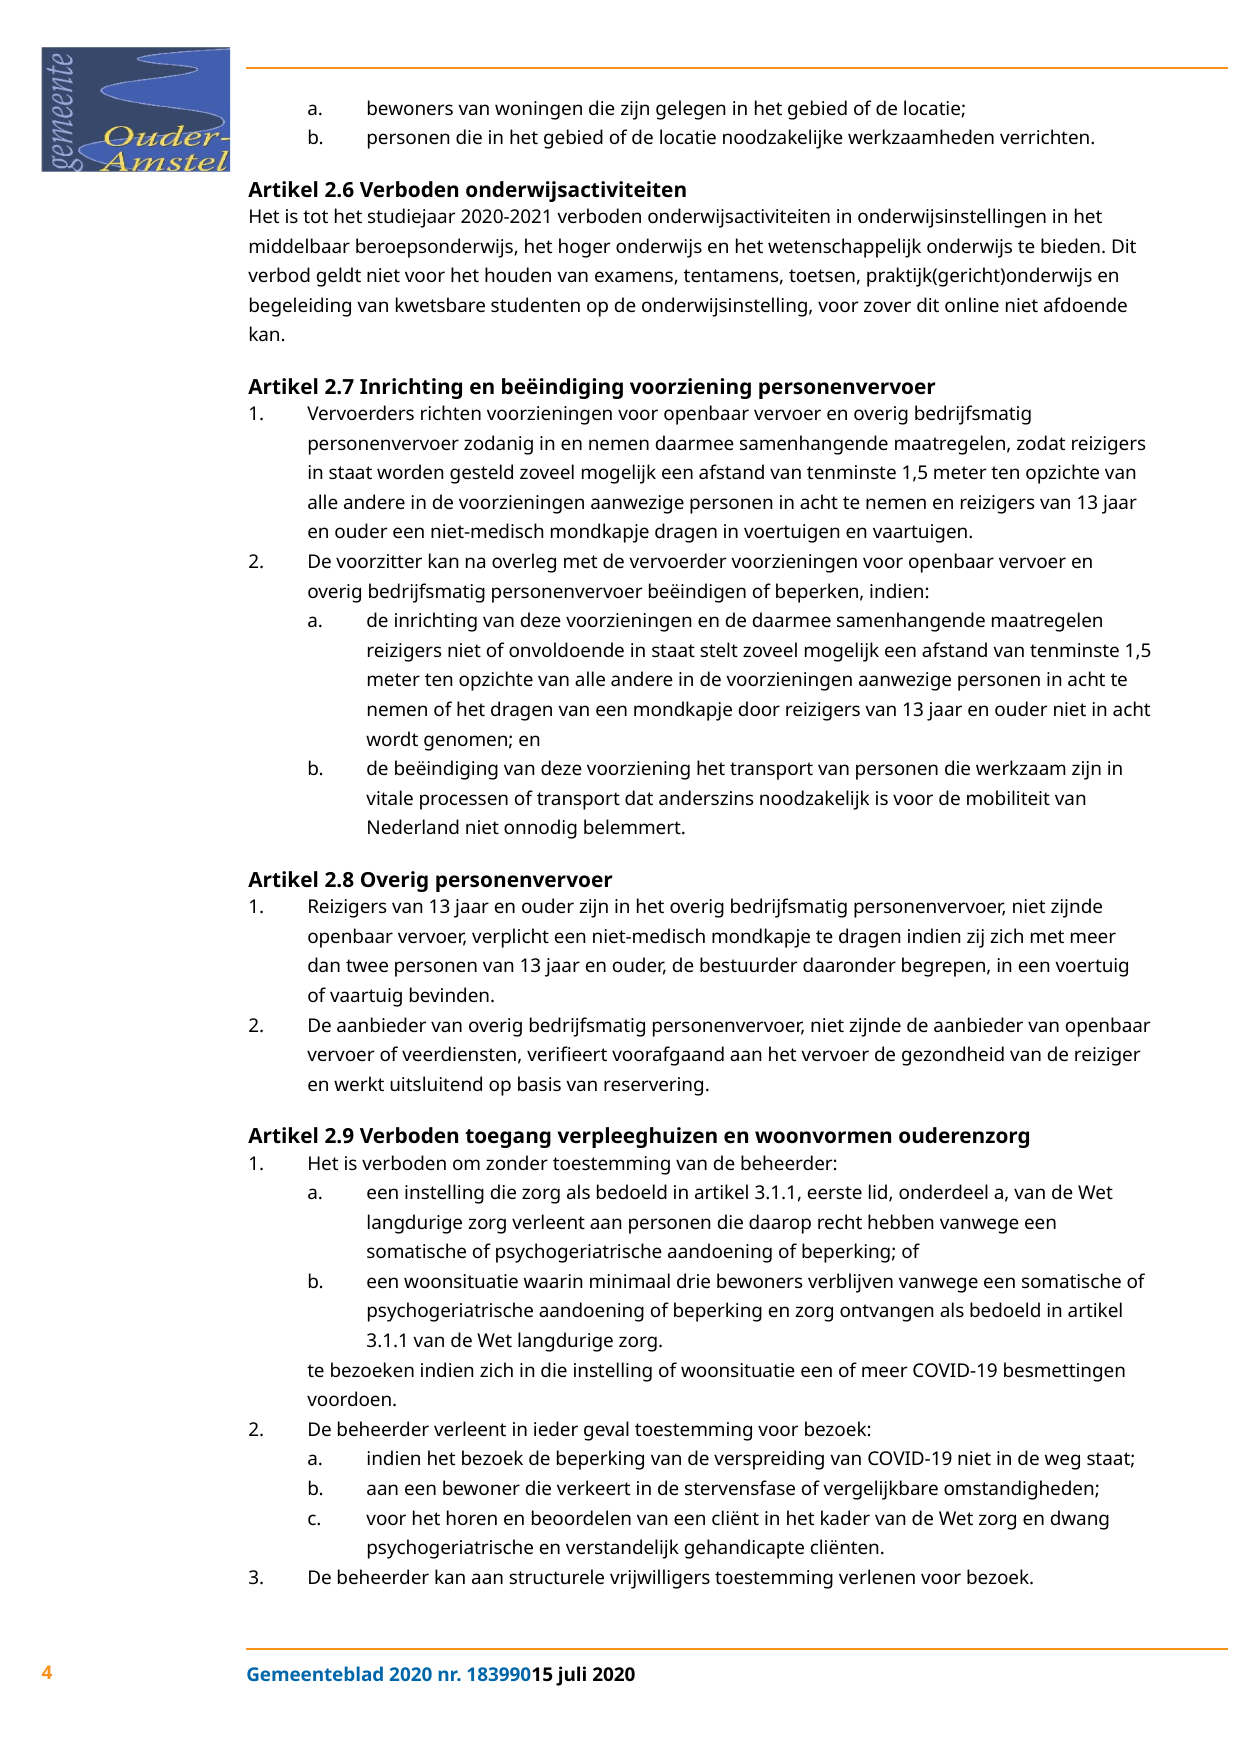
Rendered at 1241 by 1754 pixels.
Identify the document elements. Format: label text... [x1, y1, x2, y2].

list voor het horen en beoordelen van een cliënt in het kader van de Wet zorg en dwang psychogeriatrische en verstandelijk gehandicapte cliënten. [307, 1505, 1152, 1560]
list een woonsituatie waarin minimaal drie bewoners verblijven vanwege een somatische of psychogeriatrische aandoening of beperking en zorg ontvangen als bedoeld in artikel 3.1.1 van de Wet langdurige zorg. [307, 1268, 1152, 1353]
list De voorzitter kan na overleg met de vervoerder voorzieningen voor openbaar vervoer en overig bedrijfsmatig personenvervoer beëindigen of beperken, indien: [248, 548, 1152, 604]
list Vervoerders richten voorzieningen voor openbaar vervoer en overig bedrijfsmatig personenvervoer zodanig in en nemen daarmee samenhangende maatregelen, zodat reizigers in staat worden gesteld zoveel mogelijk een afstand van tenminste 1,5 meter ten opzichte van alle andere in de voorzieningen aanwezige personen in acht te nemen en reizigers van 13 jaar en ouder een niet-medisch mondkapje dragen in voertuigen en vaartuigen. [248, 400, 1152, 544]
list indien het bezoek de beperking van de verspreiding van COVID-19 niet in de weg staat; [307, 1446, 1152, 1471]
list de inrichting van deze voorzieningen en de daarmee samenhangende maatregelen reizigers niet of onvoldoende in staat stelt zoveel mogelijk een afstand van tenminste 1,5 meter ten opzichte van alle andere in de voorzieningen aanwezige personen in acht te nemen of het dragen van een mondkapje door reizigers van 13 jaar en ouder niet in acht wordt genomen; en [307, 607, 1152, 752]
list Reizigers van 13 jaar en ouder zijn in het overig bedrijfsmatig personenvervoer, niet zijnde openbaar vervoer, verplicht een niet-medisch mondkapje te dragen indien zij zich met meer dan twee personen van 13 jaar en ouder, de bestuurder daaronder begrepen, in een voertuig of vaartuig bevinden. [248, 893, 1152, 1008]
list bewoners van woningen die zijn gelegen in het gebied of de locatie; [307, 95, 1152, 121]
list De beheerder verleent in ieder geval toestemming voor bezoek: [248, 1416, 1152, 1442]
list te bezoeken indien zich in die instelling of woonsituatie een of meer COVID-19 besmettingen voordoen. [248, 1357, 1152, 1412]
text Artikel 2.7 Inrichting en beëindiging voorziening personenvervoer [248, 372, 1152, 400]
list een instelling die zorg als bedoeld in artikel 3.1.1, eerste lid, onderdeel a, van de Wet langdurige zorg verleent aan personen die daarop recht hebben vanwege een somatische of psychogeriatrische aandoening of beperking; of [307, 1179, 1152, 1264]
list aan een bewoner die verkeert in de stervensfase of vergelijkbare omstandigheden; [307, 1475, 1152, 1501]
text Artikel 2.6 Verboden onderwijsactiviteiten [248, 175, 1152, 203]
text Artikel 2.8 Overig personenvervoer [248, 865, 1152, 893]
text Artikel 2.9 Verboden toegang verpleeghuizen en woonvormen ouderenzorg [248, 1121, 1152, 1150]
list personen die in het gebied of de locatie noodzakelijke werkzaamheden verrichten. [307, 124, 1152, 150]
picture [41, 47, 231, 172]
list De beheerder kan aan structurele vrijwilligers toestemming verlenen voor bezoek. [248, 1564, 1152, 1590]
list Het is verboden om zonder toestemming van de beheerder: [248, 1150, 1152, 1176]
list de beëindiging van deze voorziening het transport van personen die werkzaam zijn in vitale processen of transport dat anderszins noodzakelijk is voor de mobiliteit van Nederland niet onnodig belemmert. [307, 755, 1152, 840]
text Het is tot het studiejaar 2020-2021 verboden onderwijsactiviteiten in onderwijsinstellingen in het middelbaar beroepsonderwijs, het hoger onderwijs en het wetenschappelijk onderwijs te bieden. Dit verbod geldt niet voor het houden van examens, tentamens, toetsen, praktijk(gericht)onderwijs en begeleiding van kwetsbare studenten op de onderwijsinstelling, voor zover dit online niet afdoende kan. [248, 203, 1152, 347]
list De aanbieder van overig bedrijfsmatig personenvervoer, niet zijnde de aanbieder van openbaar vervoer of veerdiensten, verifieert voorafgaand aan het vervoer de gezondheid van de reiziger en werkt uitsluitend op basis van reservering. [248, 1012, 1152, 1097]
